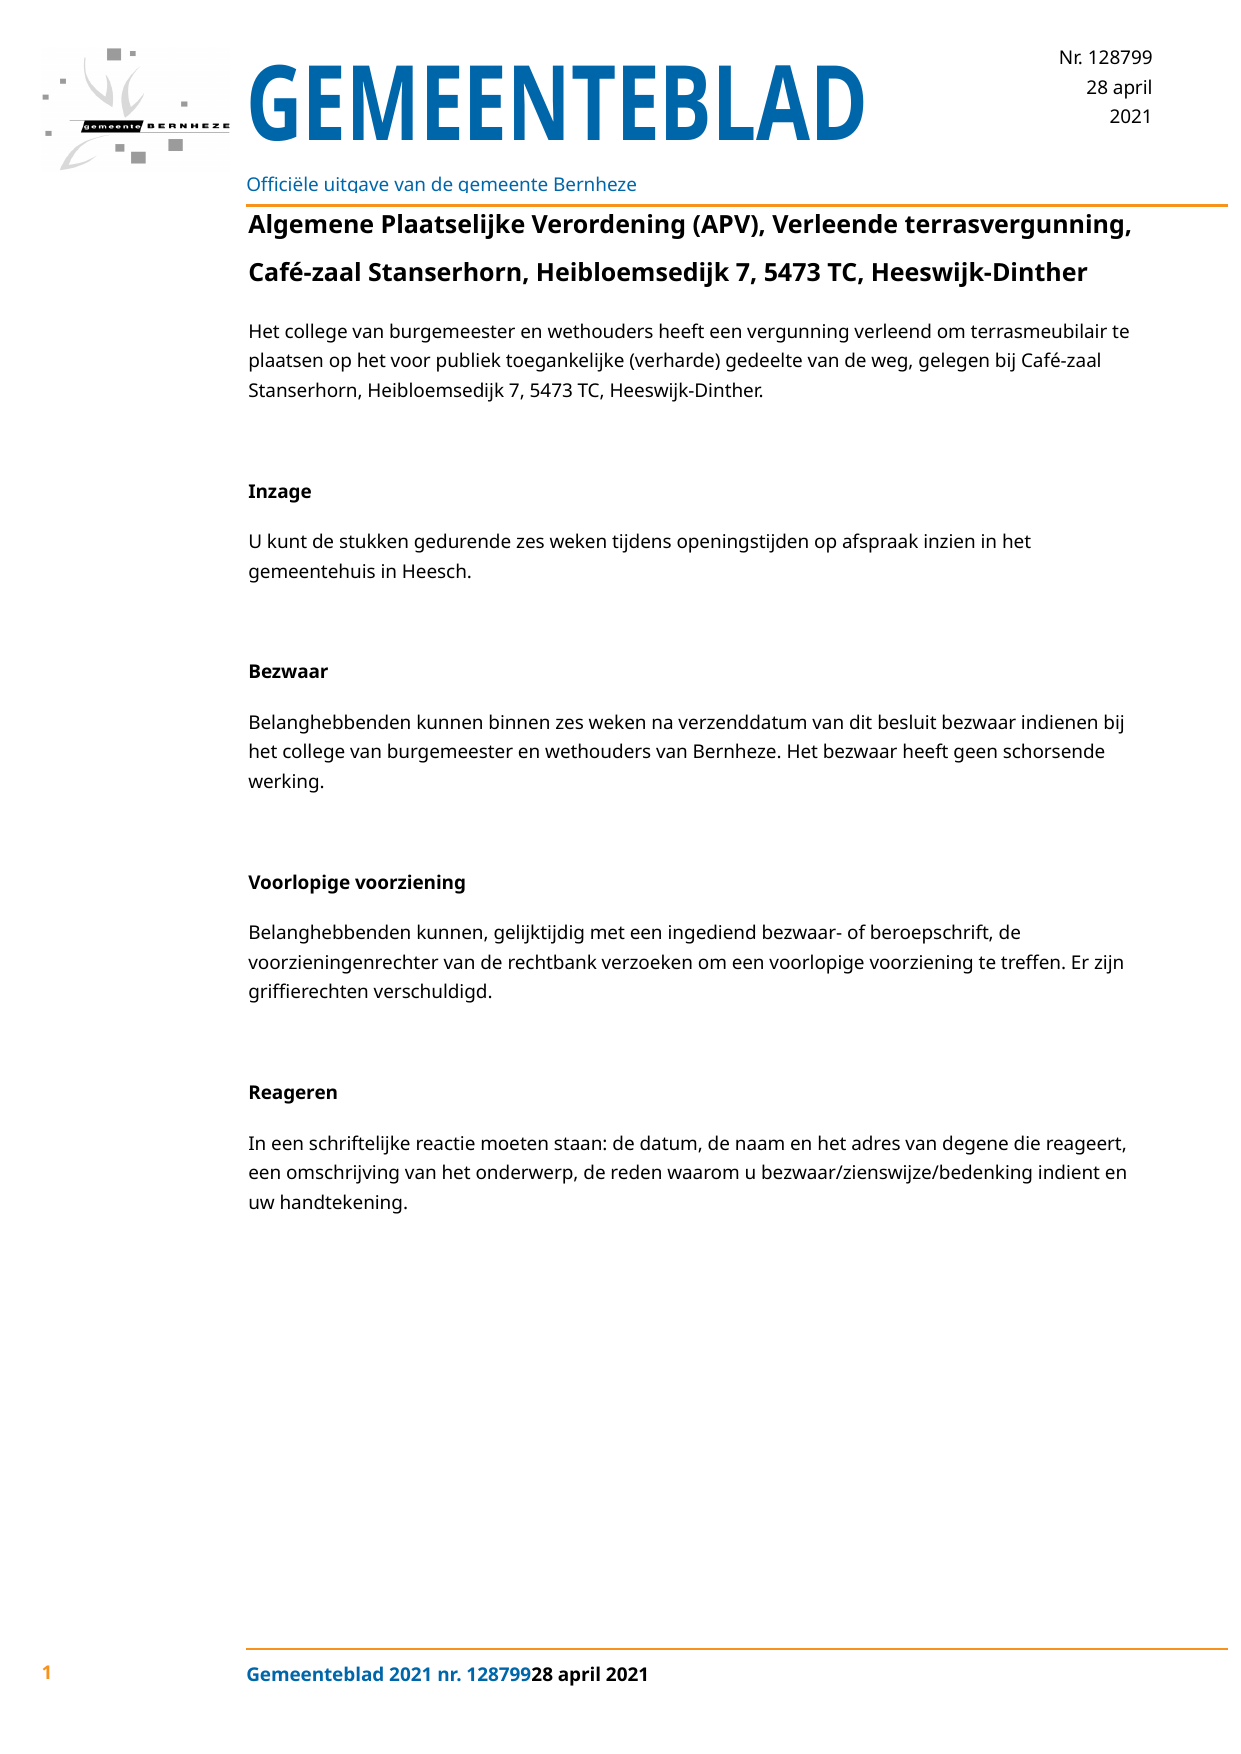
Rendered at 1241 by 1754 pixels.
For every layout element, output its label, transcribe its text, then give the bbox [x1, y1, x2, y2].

text Algemene Plaatselijke Verordening (APV), Verleende terrasvergunning, Café-zaal Stanserhorn, Heibloemsedijk 7, 5473 TC, Heeswijk-Dinther [248, 207, 1152, 288]
text Bezwaar [248, 659, 1152, 684]
text U kunt de stukken gedurende zes weken tijdens openingstijden op afspraak inzien in het gemeentehuis in Heesch. [248, 528, 1152, 584]
text Het college van burgemeester en wethouders heeft een vergunning verleend om terrasmeubilair te plaatsen op het voor publiek toegankelijke (verharde) gedeelte van de weg, gelegen bij Café-zaal Stanserhorn, Heibloemsedijk 7, 5473 TC, Heeswijk-Dinther. [248, 318, 1152, 403]
picture [41, 47, 231, 172]
text Reageren [248, 1079, 1152, 1105]
text In een schriftelijke reactie moeten staan: de datum, de naam en het adres van degene die reageert, een omschrijving van het onderwerp, de reden waarom u bezwaar/zienswijze/bedenking indient en uw handtekening. [248, 1130, 1152, 1215]
text Inzage [248, 478, 1152, 504]
text Voorlopige voorziening [248, 869, 1152, 895]
text Belanghebbenden kunnen binnen zes weken na verzenddatum van dit besluit bezwaar indienen bij het college van burgemeester en wethouders van Bernheze. Het bezwaar heeft geen schorsende werking. [248, 709, 1152, 794]
text Belanghebbenden kunnen, gelijktijdig met een ingediend bezwaar- of beroepschrift, de voorzieningenrechter van de rechtbank verzoeken om een voorlopige voorziening te treffen. Er zijn griffierechten verschuldigd. [248, 919, 1152, 1004]
